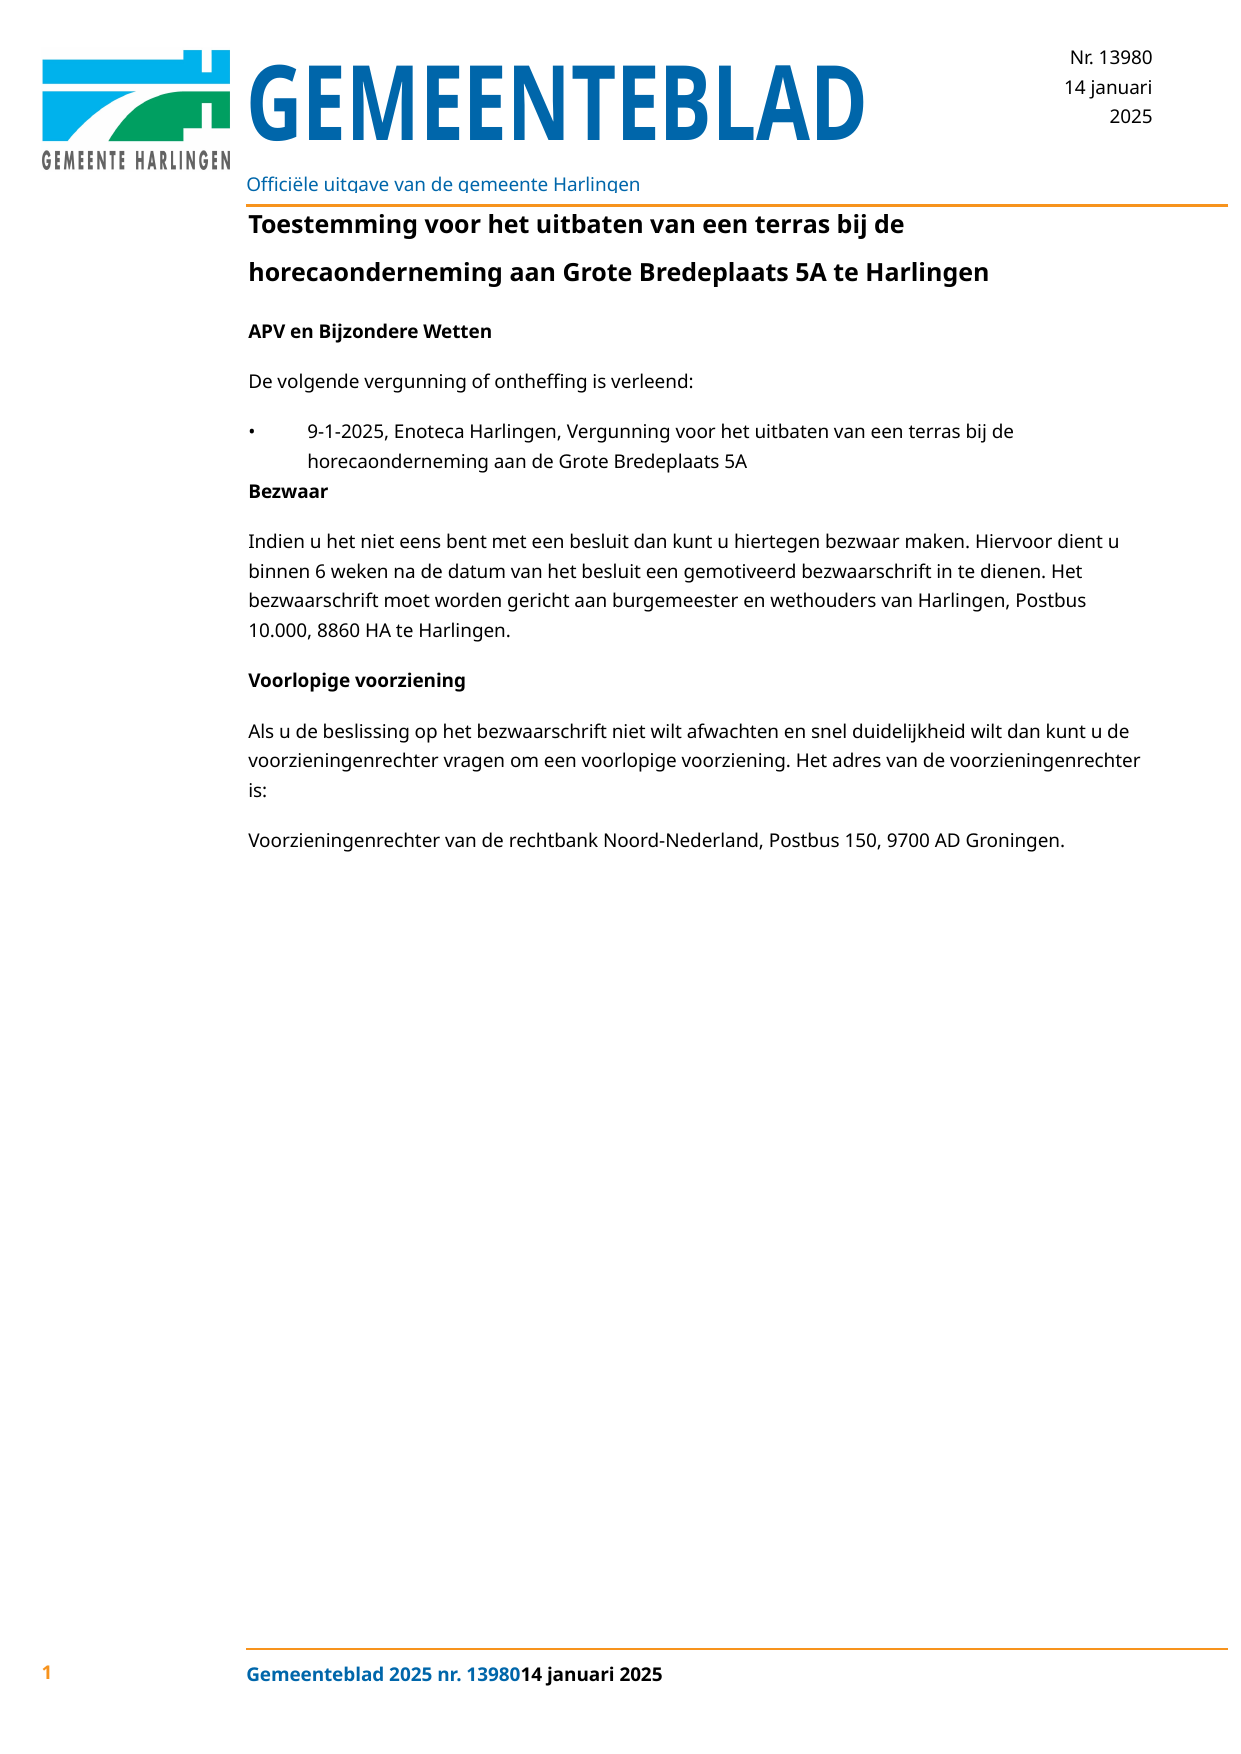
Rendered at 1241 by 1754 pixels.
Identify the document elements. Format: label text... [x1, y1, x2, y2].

picture [41, 47, 231, 172]
text APV en Bijzondere Wetten [248, 318, 1152, 344]
text Voorlopige voorziening [248, 667, 1152, 693]
text Indien u het niet eens bent met een besluit dan kunt u hiertegen bezwaar maken. Hiervoor dient u binnen 6 weken na de datum van het besluit een gemotiveerd bezwaarschrift in te dienen. Het bezwaarschrift moet worden gericht aan burgemeester en wethouders van Harlingen, Postbus 10.000, 8860 HA te Harlingen. [248, 528, 1152, 643]
text De volgende vergunning of ontheffing is verleend: [248, 368, 1152, 394]
text Voorzieningenrechter van de rechtbank Noord-Nederland, Postbus 150, 9700 AD Groningen. [248, 827, 1152, 853]
list 9-1-2025, Enoteca Harlingen, Vergunning voor het uitbaten van een terras bij de horecaonderneming aan de Grote Bredeplaats 5A [248, 419, 1152, 474]
text Toestemming voor het uitbaten van een terras bij de horecaonderneming aan Grote Bredeplaats 5A te Harlingen [248, 207, 1152, 288]
text Bezwaar [248, 478, 1152, 504]
text Als u de beslissing op het bezwaarschrift niet wilt afwachten en snel duidelijkheid wilt dan kunt u de voorzieningenrechter vragen om een voorlopige voorziening. Het adres van de voorzieningenrechter is: [248, 718, 1152, 803]
